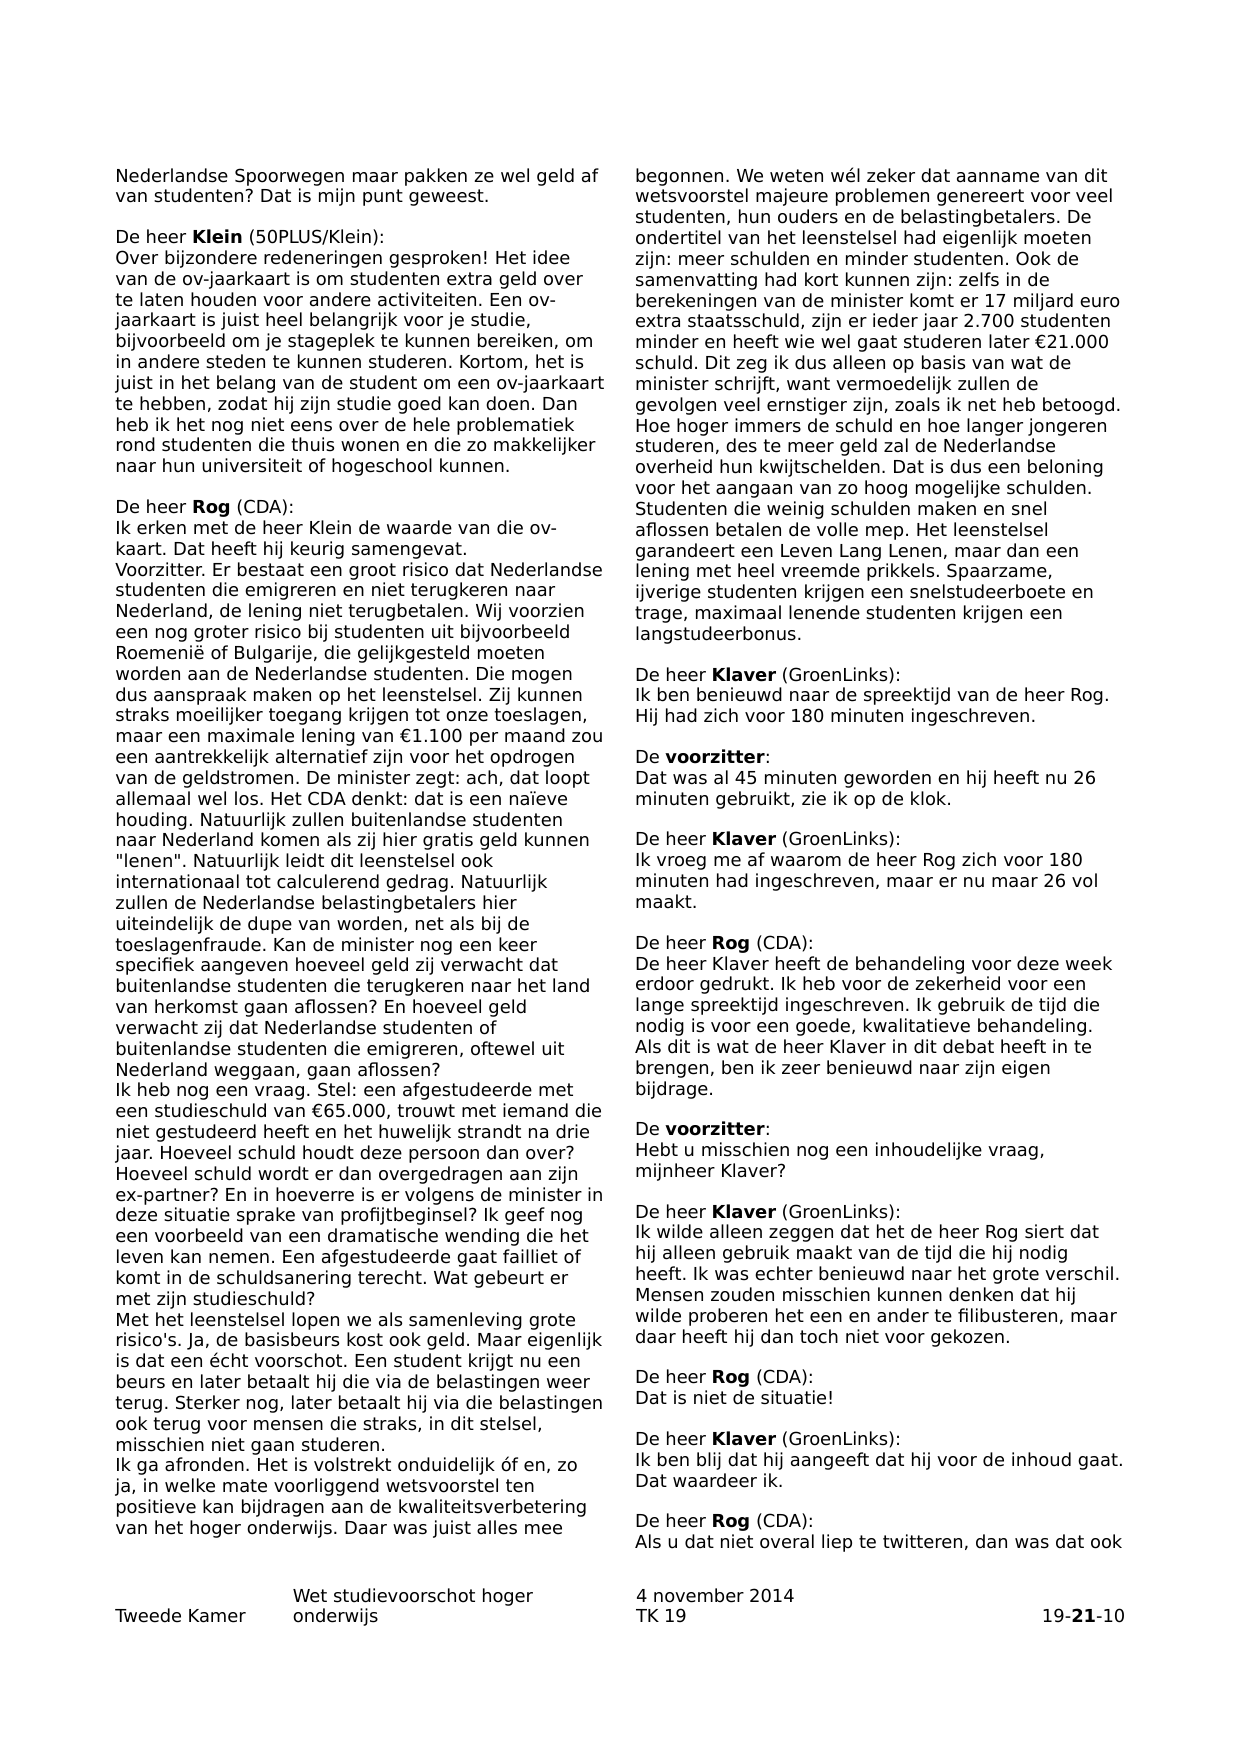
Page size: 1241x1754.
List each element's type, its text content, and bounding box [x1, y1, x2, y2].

text Nederlandse Spoorwegen maar pakken ze wel geld af van studenten? Dat is mijn punt geweest. [115, 165, 605, 207]
text Ik ben benieuwd naar de spreektijd van de heer Rog. Hij had zich voor 180 minuten ingeschreven. [635, 685, 1125, 727]
text Ik heb nog een vraag. Stel: een afgestudeerde met een studieschuld van €65.000, trouwt met iemand die niet gestudeerd heeft en het huwelijk strandt na drie jaar. Hoeveel schuld houdt deze persoon dan over? Hoeveel schuld wordt er dan overgedragen aan zijn ex-partner? En in hoeverre is er volgens de minister in deze situatie sprake van profijtbeginsel? Ik geef nog een voorbeeld van een dramatische wending die het leven kan nemen. Een afgestudeerde gaat failliet of komt in de schuldsanering terecht. Wat gebeurt er met zijn studieschuld? [115, 1080, 605, 1309]
text Voorzitter. Er bestaat een groot risico dat Nederlandse studenten die emigreren en niet terugkeren naar Nederland, de lening niet terugbetalen. Wij voorzien een nog groter risico bij studenten uit bijvoorbeeld Roemenië of Bulgarije, die gelijkgesteld moeten worden aan de Nederlandse studenten. Die mogen dus aanspraak maken op het leenstelsel. Zij kunnen straks moeilijker toegang krijgen tot onze toeslagen, maar een maximale lening van €1.100 per maand zou een aantrekkelijk alternatief zijn voor het opdrogen van de geldstromen. De minister zegt: ach, dat loopt allemaal wel los. Het CDA denkt: dat is een naïeve houding. Natuurlijk zullen buitenlandse studenten naar Nederland komen als zij hier gratis geld kunnen "lenen". Natuurlijk leidt dit leenstelsel ook internationaal tot calculerend gedrag. Natuurlijk zullen de Nederlandse belastingbetalers hier uiteindelijk de dupe van worden, net als bij de toeslagenfraude. Kan de minister nog een keer specifiek aangeven hoeveel geld zij verwacht dat buitenlandse studenten die terugkeren naar het land van herkomst gaan aflossen? En hoeveel geld verwacht zij dat Nederlandse studenten of buitenlandse studenten die emigreren, oftewel uit Nederland weggaan, gaan aflossen? [115, 559, 605, 1080]
text De heer Klaver (GroenLinks): [635, 664, 1125, 685]
text Ik ga afronden. Het is volstrekt onduidelijk óf en, zo ja, in welke mate voorliggend wetsvoorstel ten positieve kan bijdragen aan de kwaliteitsverbetering van het hoger onderwijs. Daar was juist alles mee [115, 1455, 605, 1538]
text De heer Rog (CDA): [635, 932, 1125, 953]
text Met het leenstelsel lopen we als samenleving grote risico's. Ja, de basisbeurs kost ook geld. Maar eigenlijk is dat een écht voorschot. Een student krijgt nu een beurs en later betaalt hij die via de belastingen weer terug. Sterker nog, later betaalt hij via die belastingen ook terug voor mensen die straks, in dit stelsel, misschien niet gaan studeren. [115, 1309, 605, 1455]
text De heer Rog (CDA): [635, 1511, 1125, 1532]
text Dat is niet de situatie! [635, 1388, 1125, 1409]
text Als u dat niet overal liep te twitteren, dan was dat ook [635, 1532, 1125, 1553]
text Ik vroeg me af waarom de heer Rog zich voor 180 minuten had ingeschreven, maar er nu maar 26 vol maakt. [635, 850, 1125, 912]
text Over bijzondere redeneringen gesproken! Het idee van de ov-jaarkaart is om studenten extra geld over te laten houden voor andere activiteiten. Een ov-jaarkaart is juist heel belangrijk voor je studie, bijvoorbeeld om je stageplek te kunnen bereiken, om in andere steden te kunnen studeren. Kortom, het is juist in het belang van de student om een ov-jaarkaart te hebben, zodat hij zijn studie goed kan doen. Dan heb ik het nog niet eens over de hele problematiek rond studenten die thuis wonen en die zo makkelijker naar hun universiteit of hogeschool kunnen. [115, 248, 605, 477]
text De heer Klaver heeft de behandeling voor deze week erdoor gedrukt. Ik heb voor de zekerheid voor een lange spreektijd ingeschreven. Ik gebruik de tijd die nodig is voor een goede, kwalitatieve behandeling. Als dit is wat de heer Klaver in dit debat heeft in te brengen, ben ik zeer benieuwd naar zijn eigen bijdrage. [635, 953, 1125, 1099]
text De voorzitter: [635, 1119, 1125, 1140]
text Ik ben blij dat hij aangeeft dat hij voor de inhoud gaat. Dat waardeer ik. [635, 1449, 1125, 1491]
text Dat was al 45 minuten geworden en hij heeft nu 26 minuten gebruikt, zie ik op de klok. [635, 768, 1125, 809]
text Ik erken met de heer Klein de waarde van die ov-kaart. Dat heeft hij keurig samengevat. [115, 518, 605, 559]
text Hebt u misschien nog een inhoudelijke vraag, mijnheer Klaver? [635, 1140, 1125, 1181]
text De heer Klein (50PLUS/Klein): [115, 227, 605, 248]
text De heer Rog (CDA): [115, 497, 605, 518]
text De heer Klaver (GroenLinks): [635, 1201, 1125, 1222]
text De heer Rog (CDA): [635, 1367, 1125, 1388]
text begonnen. We weten wél zeker dat aanname van dit wetsvoorstel majeure problemen genereert voor veel studenten, hun ouders en de belastingbetalers. De ondertitel van het leenstelsel had eigenlijk moeten zijn: meer schulden en minder studenten. Ook de samenvatting had kort kunnen zijn: zelfs in de berekeningen van de minister komt er 17 miljard euro extra staatsschuld, zijn er ieder jaar 2.700 studenten minder en heeft wie wel gaat studeren later €21.000 schuld. Dit zeg ik dus alleen op basis van wat de minister schrijft, want vermoedelijk zullen de gevolgen veel ernstiger zijn, zoals ik net heb betoogd. Hoe hoger immers de schuld en hoe langer jongeren studeren, des te meer geld zal de Nederlandse overheid hun kwijtschelden. Dat is dus een beloning voor het aangaan van zo hoog mogelijke schulden. Studenten die weinig schulden maken en snel aflossen betalen de volle mep. Het leenstelsel garandeert een Leven Lang Lenen, maar dan een lening met heel vreemde prikkels. Spaarzame, ijverige studenten krijgen een snelstudeerboete en trage, maximaal lenende studenten krijgen een langstudeerbonus. [635, 165, 1125, 644]
text De voorzitter: [635, 747, 1125, 768]
text De heer Klaver (GroenLinks): [635, 1429, 1125, 1449]
text De heer Klaver (GroenLinks): [635, 829, 1125, 850]
text Ik wilde alleen zeggen dat het de heer Rog siert dat hij alleen gebruik maakt van de tijd die hij nodig heeft. Ik was echter benieuwd naar het grote verschil. Mensen zouden misschien kunnen denken dat hij wilde proberen het een en ander te filibusteren, maar daar heeft hij dan toch niet voor gekozen. [635, 1222, 1125, 1347]
